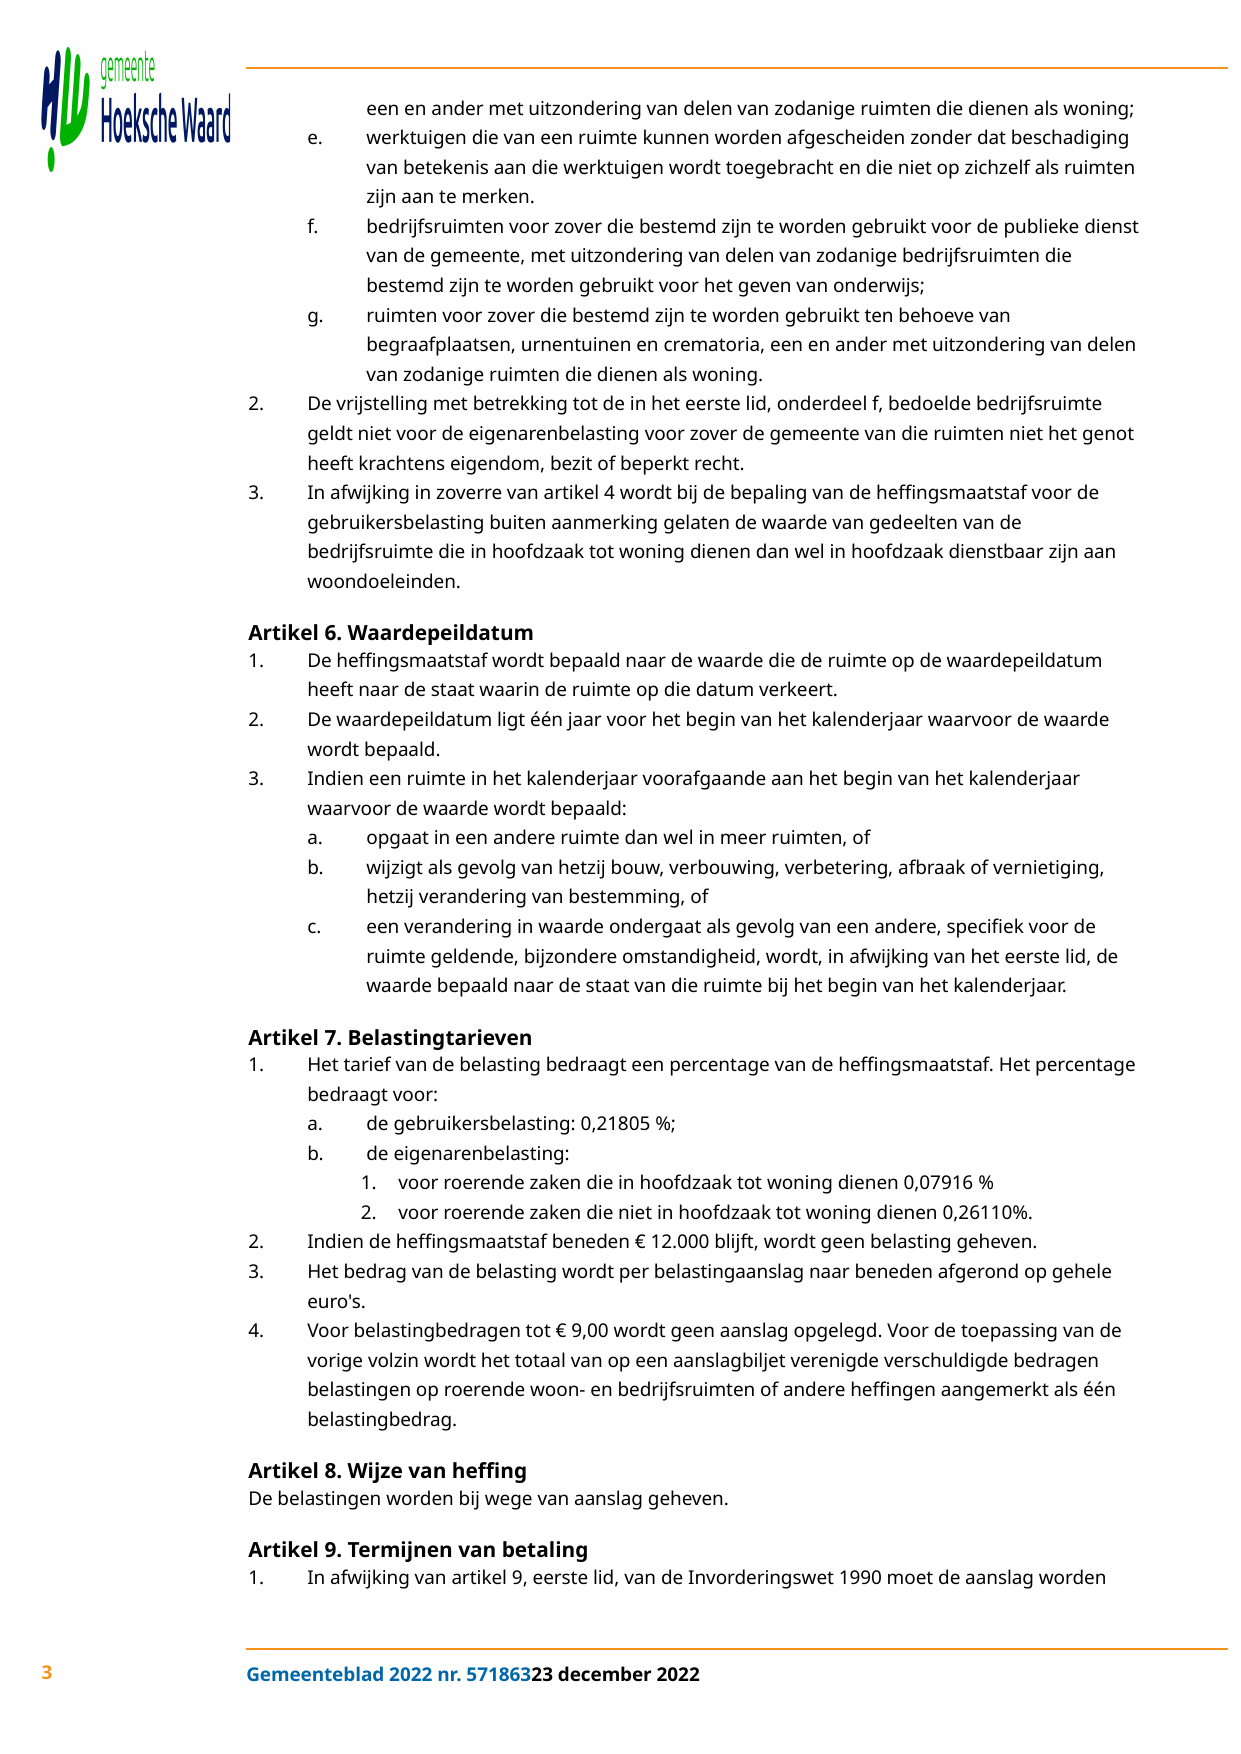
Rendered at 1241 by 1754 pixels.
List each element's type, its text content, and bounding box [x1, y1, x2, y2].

picture [41, 47, 231, 172]
list de eigenarenbelasting: [307, 1140, 1152, 1166]
list In afwijking in zoverre van artikel 4 wordt bij de bepaling van de heffingsmaatstaf voor de gebruikersbelasting buiten aanmerking gelaten de waarde van gedeelten van de bedrijfsruimte die in hoofdzaak tot woning dienen dan wel in hoofdzaak dienstbaar zijn aan woondoeleinden. [248, 479, 1152, 594]
list De heffingsmaatstaf wordt bepaald naar de waarde die de ruimte op de waardepeildatum heeft naar de staat waarin de ruimte op die datum verkeert. [248, 647, 1152, 702]
list voor roerende zaken die niet in hoofdzaak tot woning dienen 0,26110%. [361, 1199, 1152, 1225]
list In afwijking van artikel 9, eerste lid, van de Invorderingswet 1990 moet de aanslag worden [248, 1564, 1152, 1590]
list ruimten voor zover die bestemd zijn te worden gebruikt ten behoeve van begraafplaatsen, urnentuinen en crematoria, een en ander met uitzondering van delen van zodanige ruimten die dienen als woning. [307, 302, 1152, 387]
text Artikel 6. Waardepeildatum [248, 618, 1152, 647]
list bedrijfsruimten voor zover die bestemd zijn te worden gebruikt voor de publieke dienst van de gemeente, met uitzondering van delen van zodanige bedrijfsruimten die bestemd zijn te worden gebruikt voor het geven van onderwijs; [307, 213, 1152, 298]
list wijzigt als gevolg van hetzij bouw, verbouwing, verbetering, afbraak of vernietiging, hetzij verandering van bestemming, of [307, 854, 1152, 909]
list Indien een ruimte in het kalenderjaar voorafgaande aan het begin van het kalenderjaar waarvoor de waarde wordt bepaald: [248, 765, 1152, 821]
text Artikel 7. Belastingtarieven [248, 1023, 1152, 1051]
list Indien de heffingsmaatstaf beneden € 12.000 blijft, wordt geen belasting geheven. [248, 1229, 1152, 1254]
list voor roerende zaken die in hoofdzaak tot woning dienen 0,07916 % [361, 1169, 1152, 1195]
list opgaat in een andere ruimte dan wel in meer ruimten, of [307, 824, 1152, 850]
list De waardepeildatum ligt één jaar voor het begin van het kalenderjaar waarvoor de waarde wordt bepaald. [248, 706, 1152, 761]
list een en ander met uitzondering van delen van zodanige ruimten die dienen als woning; [307, 95, 1152, 121]
list Het tarief van de belasting bedraagt een percentage van de heffingsmaatstaf. Het percentage bedraagt voor: [248, 1051, 1152, 1107]
list werktuigen die van een ruimte kunnen worden afgescheiden zonder dat beschadiging van betekenis aan die werktuigen wordt toegebracht en die niet op zichzelf als ruimten zijn aan te merken. [307, 124, 1152, 209]
list een verandering in waarde ondergaat als gevolg van een andere, specifiek voor de ruimte geldende, bijzondere omstandigheid, wordt, in afwijking van het eerste lid, de waarde bepaald naar de staat van die ruimte bij het begin van het kalenderjaar. [307, 913, 1152, 998]
text Artikel 8. Wijze van heffing [248, 1457, 1152, 1485]
list De vrijstelling met betrekking tot de in het eerste lid, onderdeel f, bedoelde bedrijfsruimte geldt niet voor de eigenarenbelasting voor zover de gemeente van die ruimten niet het genot heeft krachtens eigendom, bezit of beperkt recht. [248, 391, 1152, 476]
list Voor belastingbedragen tot € 9,00 wordt geen aanslag opgelegd. Voor de toepassing van de vorige volzin wordt het totaal van op een aanslagbiljet verenigde verschuldigde bedragen belastingen op roerende woon- en bedrijfsruimten of andere heffingen aangemerkt als één belastingbedrag. [248, 1317, 1152, 1432]
list de gebruikersbelasting: 0,21805 %; [307, 1110, 1152, 1136]
text Artikel 9. Termijnen van betaling [248, 1536, 1152, 1564]
text De belastingen worden bij wege van aanslag geheven. [248, 1485, 1152, 1511]
list Het bedrag van de belasting wordt per belastingaanslag naar beneden afgerond op gehele euro's. [248, 1258, 1152, 1314]
